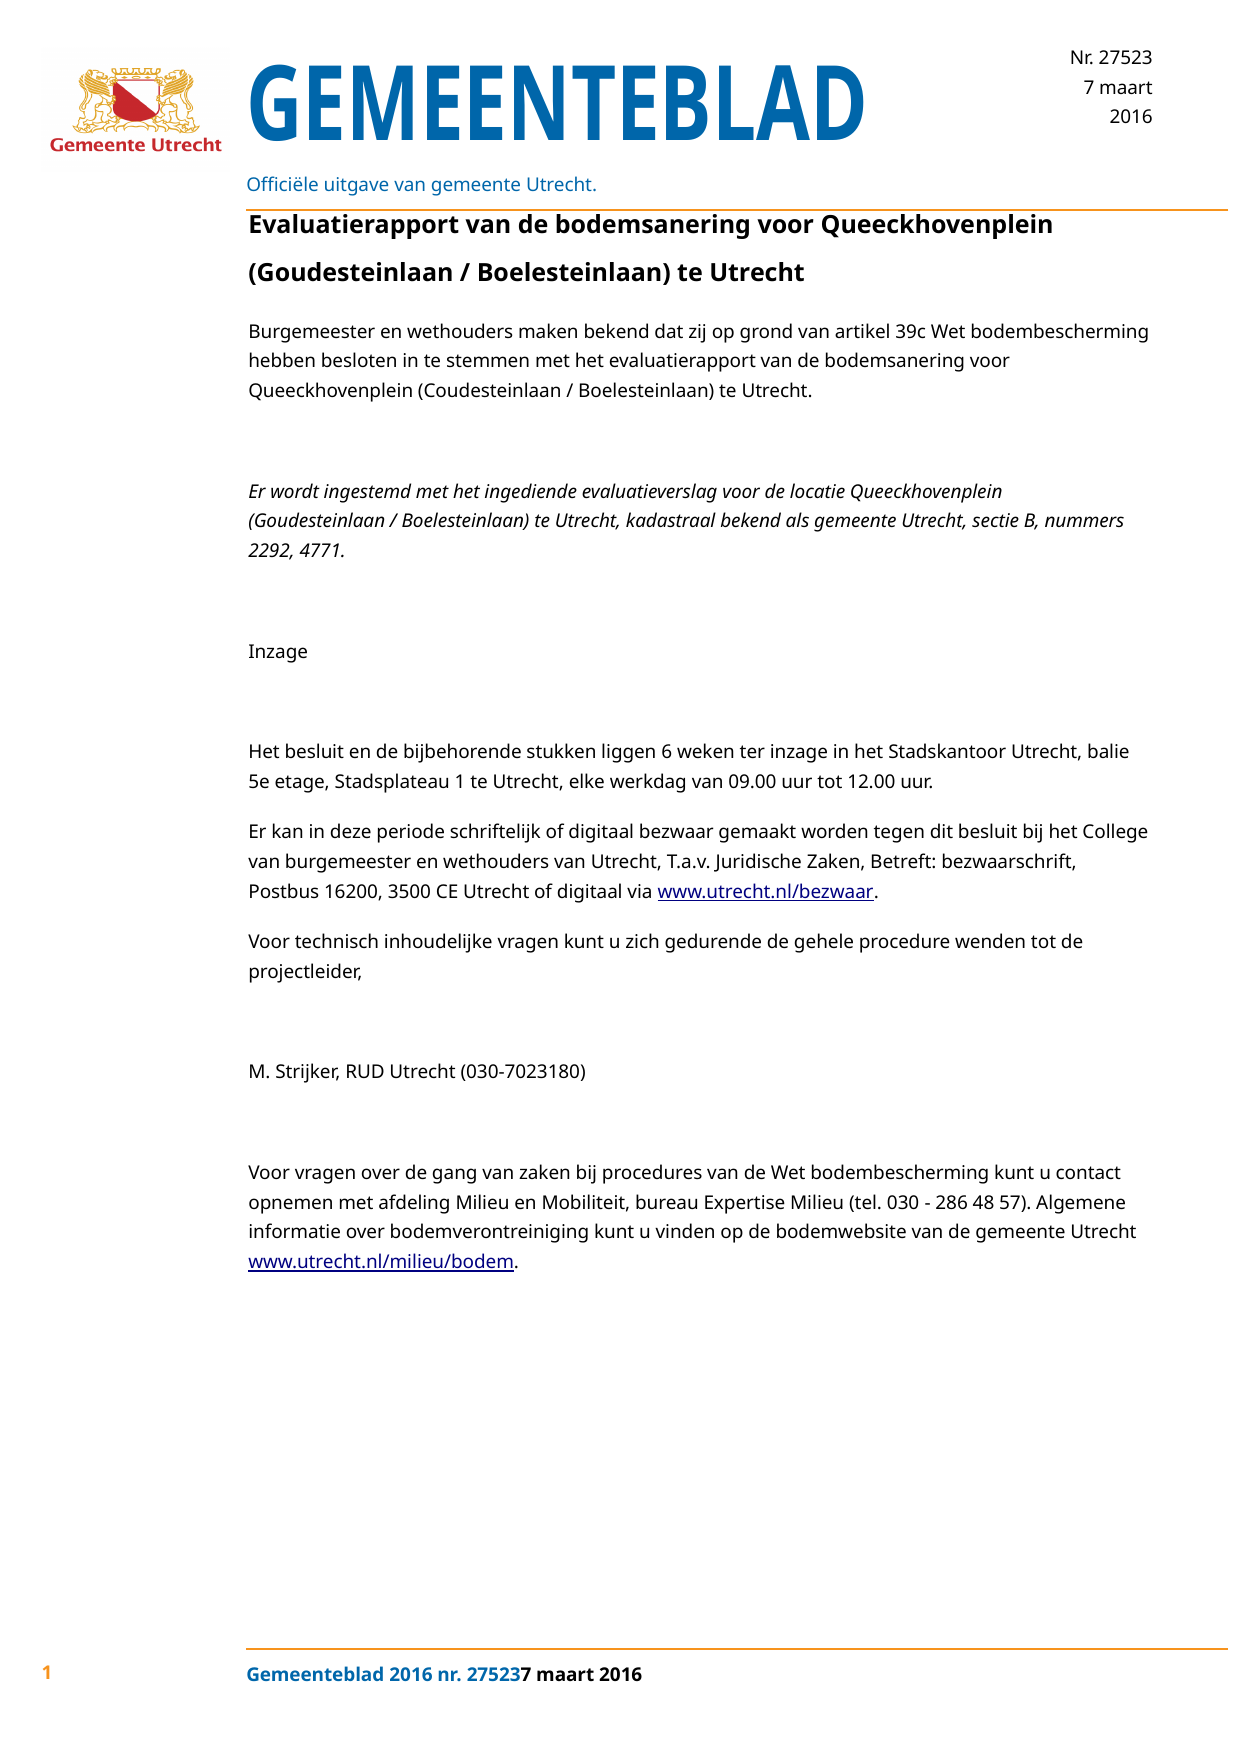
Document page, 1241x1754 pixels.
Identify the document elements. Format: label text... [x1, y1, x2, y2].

text Er kan in deze periode schriftelijk of digitaal bezwaar gemaakt worden tegen dit besluit bij het College van burgemeester en wethouders van Utrecht, T.a.v. Juridische Zaken, Betreft: bezwaarschrift, Postbus 16200, 3500 CE Utrecht of digitaal via www.utrecht.nl/bezwaar. [248, 819, 1152, 904]
text Evaluatierapport van de bodemsanering voor Queeckhovenplein (Goudesteinlaan / Boelesteinlaan) te Utrecht [248, 211, 1152, 288]
picture [41, 47, 231, 172]
text Inzage [248, 638, 1152, 664]
text Voor technisch inhoudelijke vragen kunt u zich gedurende de gehele procedure wenden tot de projectleider, [248, 928, 1152, 984]
text Voor vragen over de gang van zaken bij procedures van de Wet bodembescherming kunt u contact opnemen met afdeling Milieu en Mobiliteit, bureau Expertise Milieu (tel. 030 ‑ 286 48 57). Algemene informatie over bodemverontreiniging kunt u vinden op de bodemwebsite van de gemeente Utrecht www.utrecht.nl/milieu/bodem. [248, 1159, 1152, 1274]
text M. Strijker, RUD Utrecht (030-7023180) [248, 1059, 1152, 1084]
text Burgemeester en wethouders maken bekend dat zij op grond van artikel 39c Wet bodembescherming hebben besloten in te stemmen met het evaluatierapport van de bodemsanering voor Queeckhovenplein (Coudesteinlaan / Boelesteinlaan) te Utrecht. [248, 318, 1152, 403]
text Er wordt ingestemd met het ingediende evaluatieverslag voor de locatie Queeckhovenplein (Goudesteinlaan / Boelesteinlaan) te Utrecht, kadastraal bekend als gemeente Utrecht, sectie B, nummers 2292, 4771. [248, 478, 1152, 563]
text Het besluit en de bijbehorende stukken liggen 6 weken ter inzage in het Stadskantoor Utrecht, balie 5e etage, Stadsplateau 1 te Utrecht, elke werkdag van 09.00 uur tot 12.00 uur. [248, 739, 1152, 794]
